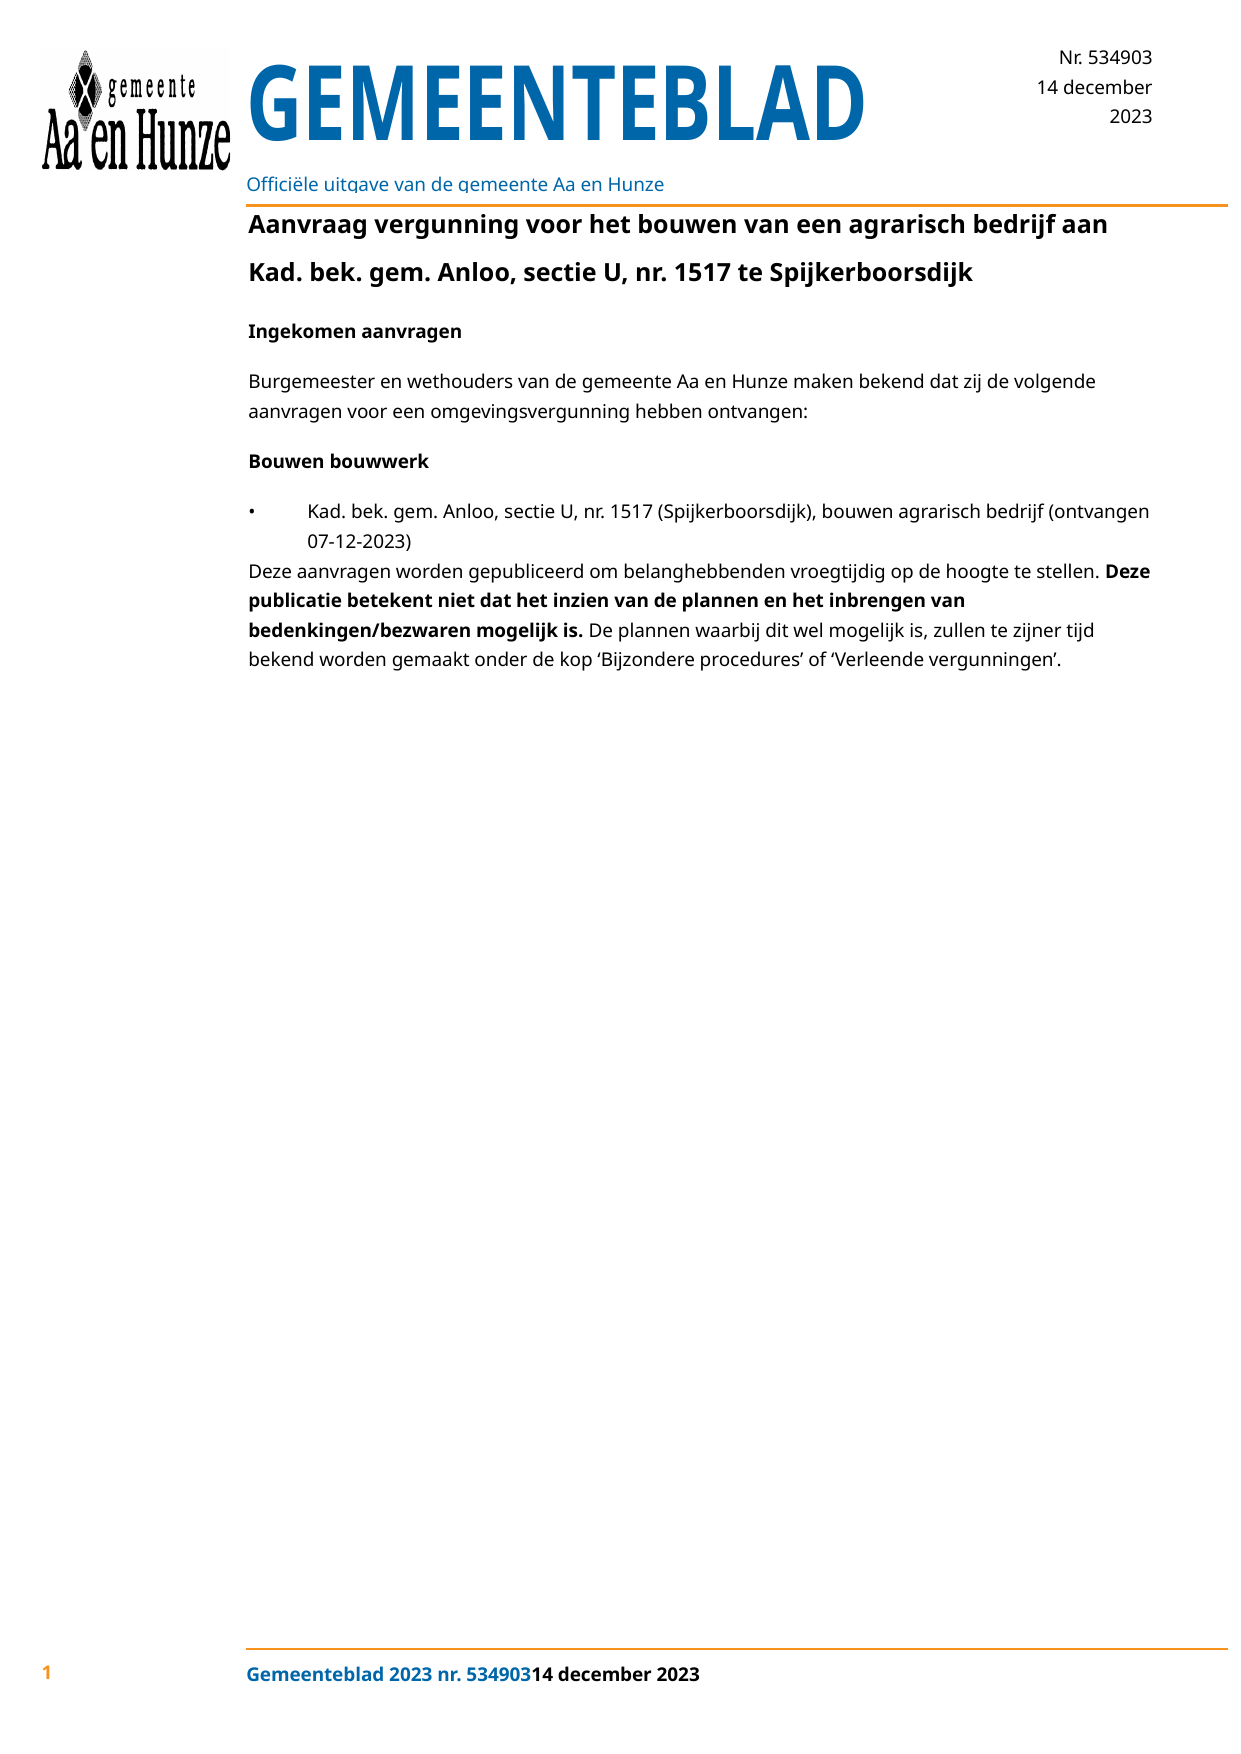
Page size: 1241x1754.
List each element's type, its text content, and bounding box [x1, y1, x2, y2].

picture [41, 47, 231, 172]
text Bouwen bouwwerk [248, 448, 1152, 474]
text Deze aanvragen worden gepubliceerd om belanghebbenden vroegtijdig op de hoogte te stellen. Deze publicatie betekent niet dat het inzien van de plannen en het inbrengen van bedenkingen/bezwaren mogelijk is. De plannen waarbij dit wel mogelijk is, zullen te zijner tijd bekend worden gemaakt onder de kop ‘Bijzondere procedures’ of ‘Verleende vergunningen’. [248, 558, 1152, 672]
text Aanvraag vergunning voor het bouwen van een agrarisch bedrijf aan Kad. bek. gem. Anloo, sectie U, nr. 1517 te Spijkerboorsdijk [248, 207, 1152, 288]
text Burgemeester en wethouders van de gemeente Aa en Hunze maken bekend dat zij de volgende aanvragen voor een omgevingsvergunning hebben ontvangen: [248, 368, 1152, 424]
text Ingekomen aanvragen [248, 318, 1152, 344]
list Kad. bek. gem. Anloo, sectie U, nr. 1517 (Spijkerboorsdijk), bouwen agrarisch bedrijf (ontvangen 07-12-2023) [248, 499, 1152, 554]
